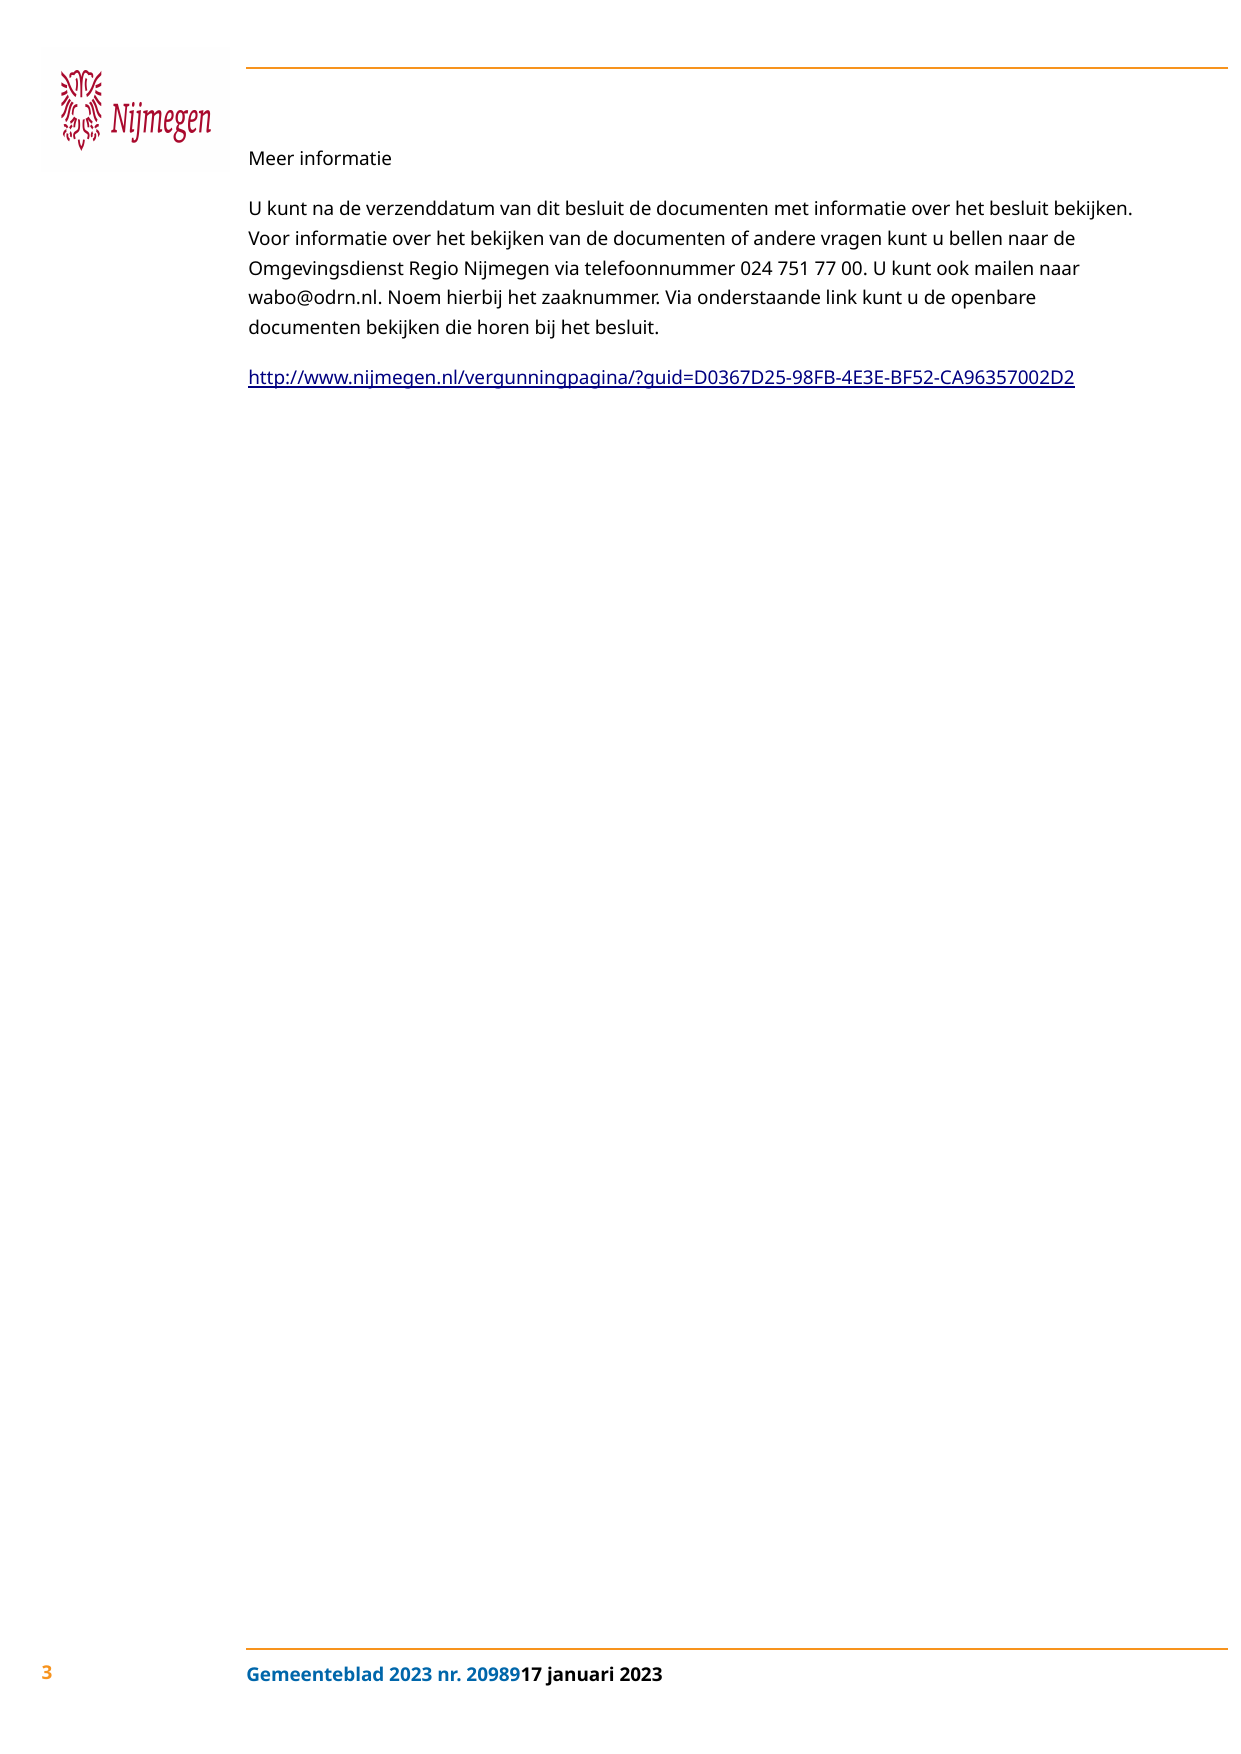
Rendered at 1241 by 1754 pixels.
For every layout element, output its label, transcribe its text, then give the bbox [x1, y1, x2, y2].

picture [41, 47, 231, 172]
text http://www.nijmegen.nl/vergunningpagina/?guid=D0367D25-98FB-4E3E-BF52-CA96357002D2 [248, 364, 1152, 390]
text U kunt na de verzenddatum van dit besluit de documenten met informatie over het besluit bekijken. Voor informatie over het bekijken van de documenten of andere vragen kunt u bellen naar de Omgevingsdienst Regio Nijmegen via telefoonnummer 024 751 77 00. U kunt ook mailen naar wabo@odrn.nl. Noem hierbij het zaaknummer. Via onderstaande link kunt u de openbare documenten bekijken die horen bij het besluit. [248, 196, 1152, 340]
text Meer informatie [248, 145, 1152, 171]
